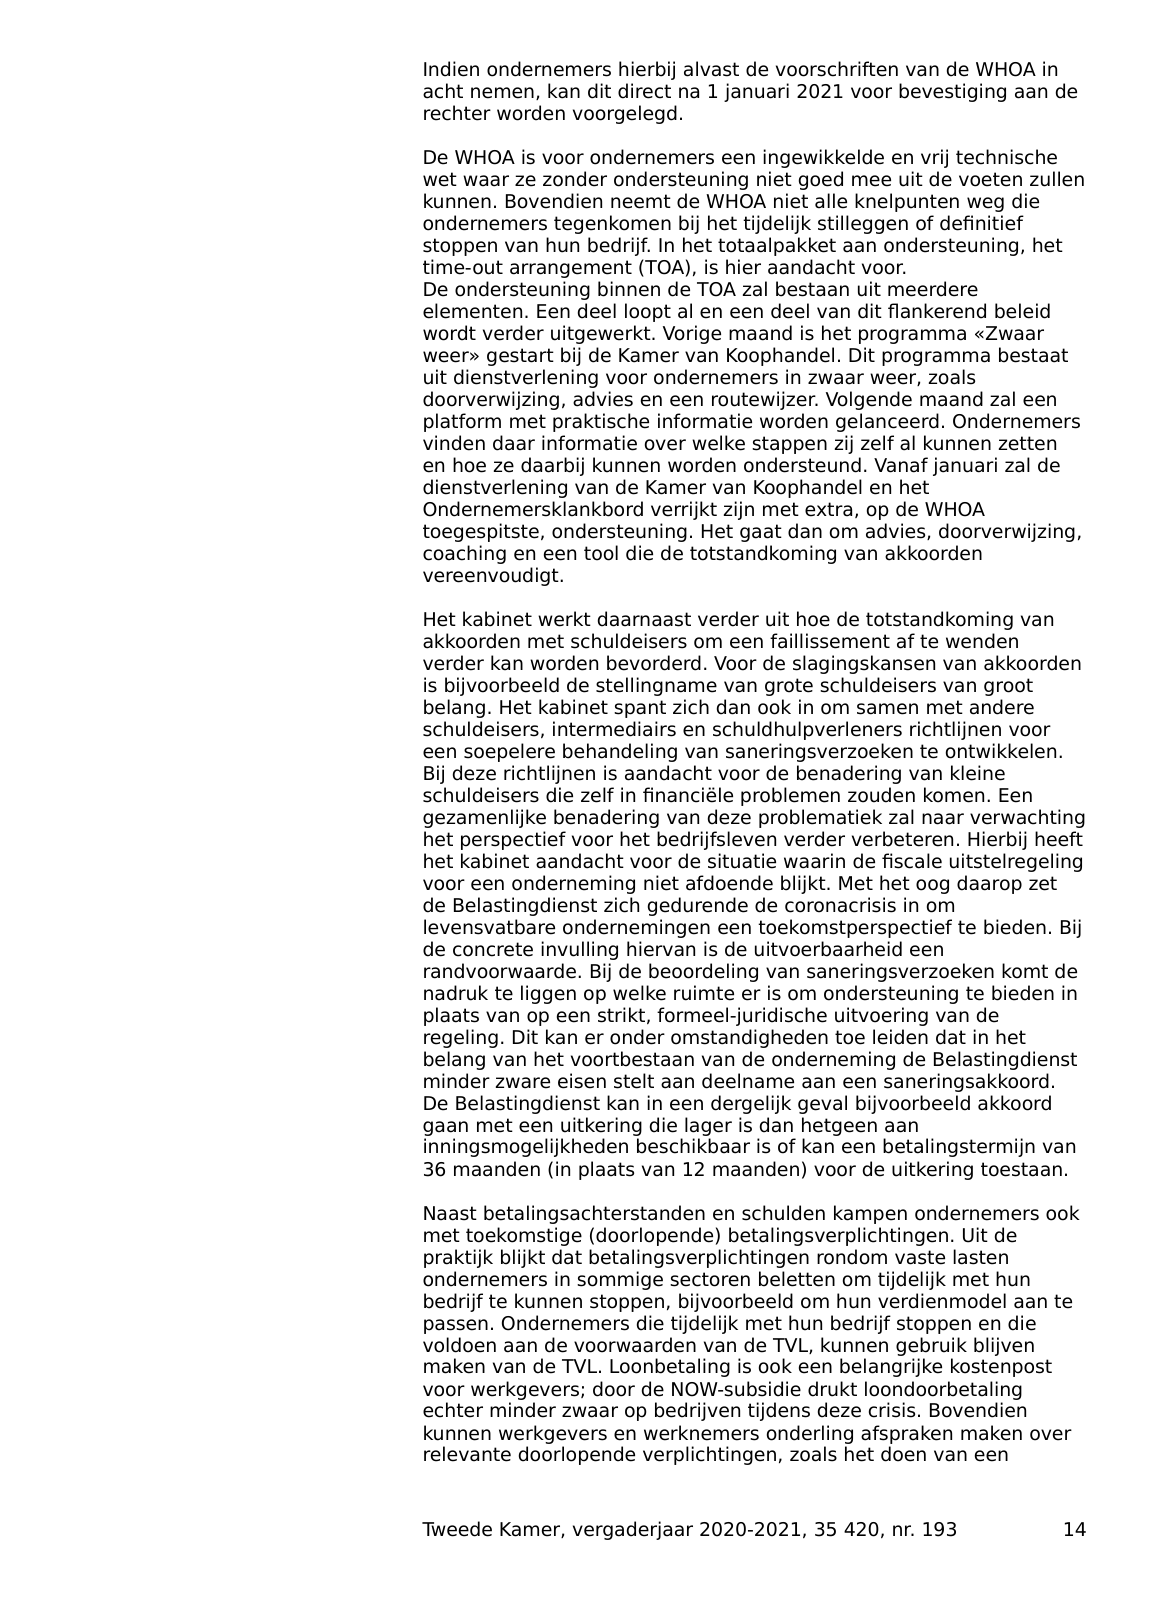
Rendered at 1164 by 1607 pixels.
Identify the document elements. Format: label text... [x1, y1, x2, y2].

text De WHOA is voor ondernemers een ingewikkelde en vrij technische wet waar ze zonder ondersteuning niet goed mee uit de voeten zullen kunnen. Bovendien neemt de WHOA niet alle knelpunten weg die ondernemers tegenkomen bij het tijdelijk stilleggen of definitief stoppen van hun bedrijf. In het totaalpakket aan ondersteuning, het time-out arrangement (TOA), is hier aandacht voor. [422, 147, 1087, 279]
text Indien ondernemers hierbij alvast de voorschriften van de WHOA in acht nemen, kan dit direct na 1 januari 2021 voor bevestiging aan de rechter worden voorgelegd. [422, 59, 1087, 125]
text Het kabinet werkt daarnaast verder uit hoe de totstandkoming van akkoorden met schuldeisers om een faillissement af te wenden verder kan worden bevorderd. Voor de slagingskansen van akkoorden is bijvoorbeeld de stellingname van grote schuldeisers van groot belang. Het kabinet spant zich dan ook in om samen met andere schuldeisers, intermediairs en schuldhulpverleners richtlijnen voor een soepelere behandeling van saneringsverzoeken te ontwikkelen. Bij deze richtlijnen is aandacht voor de benadering van kleine schuldeisers die zelf in financiële problemen zouden komen. Een gezamenlijke benadering van deze problematiek zal naar verwachting het perspectief voor het bedrijfsleven verder verbeteren. Hierbij heeft het kabinet aandacht voor de situatie waarin de fiscale uitstelregeling voor een onderneming niet afdoende blijkt. Met het oog daarop zet de Belastingdienst zich gedurende de coronacrisis in om levensvatbare ondernemingen een toekomstperspectief te bieden. Bij de concrete invulling hiervan is de uitvoerbaarheid een randvoorwaarde. Bij de beoordeling van saneringsverzoeken komt de nadruk te liggen op welke ruimte er is om ondersteuning te bieden in plaats van op een strikt, formeel-juridische uitvoering van de regeling. Dit kan er onder omstandigheden toe leiden dat in het belang van het voortbestaan van de onderneming de Belastingdienst minder zware eisen stelt aan deelname aan een saneringsakkoord. De Belastingdienst kan in een dergelijk geval bijvoorbeeld akkoord gaan met een uitkering die lager is dan hetgeen aan inningsmogelijkheden beschikbaar is of kan een betalingstermijn van 36 maanden (in plaats van 12 maanden) voor de uitkering toestaan. [422, 609, 1087, 1180]
text Naast betalingsachterstanden en schulden kampen ondernemers ook met toekomstige (doorlopende) betalingsverplichtingen. Uit de praktijk blijkt dat betalingsverplichtingen rondom vaste lasten ondernemers in sommige sectoren beletten om tijdelijk met hun bedrijf te kunnen stoppen, bijvoorbeeld om hun verdienmodel aan te passen. Ondernemers die tijdelijk met hun bedrijf stoppen en die voldoen aan de voorwaarden van de TVL, kunnen gebruik blijven maken van de TVL. Loonbetaling is ook een belangrijke kostenpost voor werkgevers; door de NOW-subsidie drukt loondoorbetaling echter minder zwaar op bedrijven tijdens deze crisis. Bovendien kunnen werkgevers en werknemers onderling afspraken maken over relevante doorlopende verplichtingen, zoals het doen van een [422, 1203, 1087, 1466]
text De ondersteuning binnen de TOA zal bestaan uit meerdere elementen. Een deel loopt al en een deel van dit flankerend beleid wordt verder uitgewerkt. Vorige maand is het programma «Zwaar weer» gestart bij de Kamer van Koophandel. Dit programma bestaat uit dienstverlening voor ondernemers in zwaar weer, zoals doorverwijzing, advies en een routewijzer. Volgende maand zal een platform met praktische informatie worden gelanceerd. Ondernemers vinden daar informatie over welke stappen zij zelf al kunnen zetten en hoe ze daarbij kunnen worden ondersteund. Vanaf januari zal de dienstverlening van de Kamer van Koophandel en het Ondernemersklankbord verrijkt zijn met extra, op de WHOA toegespitste, ondersteuning. Het gaat dan om advies, doorverwijzing, coaching en een tool die de totstandkoming van akkoorden vereenvoudigt. [422, 279, 1087, 587]
